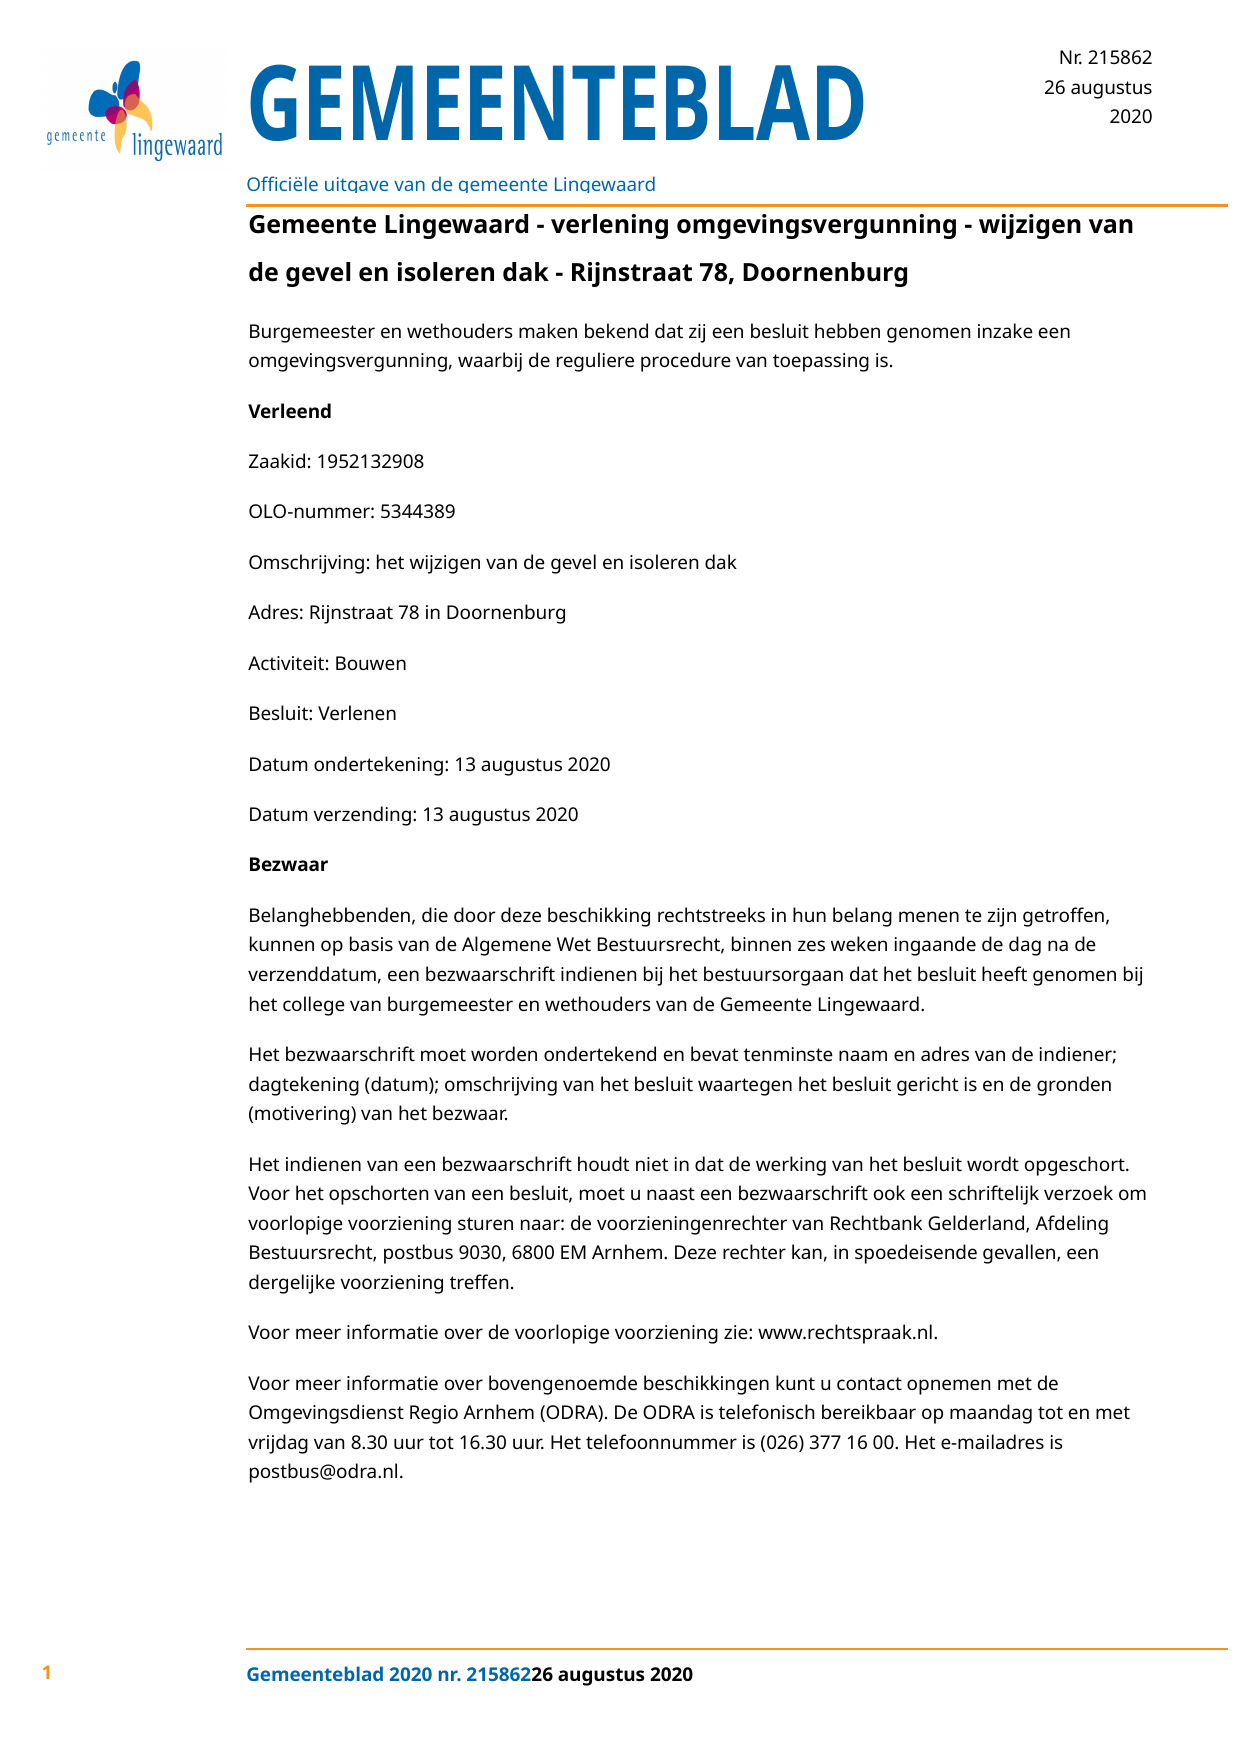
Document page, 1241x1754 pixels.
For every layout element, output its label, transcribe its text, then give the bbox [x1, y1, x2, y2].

text Voor meer informatie over bovengenoemde beschikkingen kunt u contact opnemen met de Omgevingsdienst Regio Arnhem (ODRA). De ODRA is telefonisch bereikbaar op maandag tot en met vrijdag van 8.30 uur tot 16.30 uur. Het telefoonnummer is (026) 377 16 00. Het e-mailadres is postbus@odra.nl. [248, 1370, 1152, 1484]
picture [41, 47, 231, 172]
text Adres: Rijnstraat 78 in Doornenburg [248, 599, 1152, 625]
text Verleend [248, 398, 1152, 424]
text Datum verzending: 13 augustus 2020 [248, 801, 1152, 827]
text Het indienen van een bezwaarschrift houdt niet in dat de werking van het besluit wordt opgeschort. Voor het opschorten van een besluit, moet u naast een bezwaarschrift ook een schriftelijk verzoek om voorlopige voorziening sturen naar: de voorzieningenrechter van Rechtbank Gelderland, Afdeling Bestuursrecht, postbus 9030, 6800 EM Arnhem. Deze rechter kan, in spoedeisende gevallen, een dergelijke voorziening treffen. [248, 1151, 1152, 1295]
text Bezwaar [248, 852, 1152, 877]
text Het bezwaarschrift moet worden ondertekend en bevat tenminste naam en adres van de indiener; dagtekening (datum); omschrijving van het besluit waartegen het besluit gericht is en de gronden (motivering) van het bezwaar. [248, 1041, 1152, 1126]
text Voor meer informatie over de voorlopige voorziening zie: www.rechtspraak.nl. [248, 1319, 1152, 1345]
text Belanghebbenden, die door deze beschikking rechtstreeks in hun belang menen te zijn getroffen, kunnen op basis van de Algemene Wet Bestuursrecht, binnen zes weken ingaande de dag na de verzenddatum, een bezwaarschrift indienen bij het bestuursorgaan dat het besluit heeft genomen bij het college van burgemeester en wethouders van de Gemeente Lingewaard. [248, 902, 1152, 1017]
text Activiteit: Bouwen [248, 650, 1152, 676]
text Gemeente Lingewaard - verlening omgevingsvergunning - wijzigen van de gevel en isoleren dak - Rijnstraat 78, Doornenburg [248, 207, 1152, 288]
text Besluit: Verlenen [248, 700, 1152, 726]
text Omschrijving: het wijzigen van de gevel en isoleren dak [248, 549, 1152, 575]
text OLO-nummer: 5344389 [248, 499, 1152, 524]
text Burgemeester en wethouders maken bekend dat zij een besluit hebben genomen inzake een omgevingsvergunning, waarbij de reguliere procedure van toepassing is. [248, 318, 1152, 373]
text Datum ondertekening: 13 augustus 2020 [248, 751, 1152, 777]
text Zaakid: 1952132908 [248, 448, 1152, 474]
